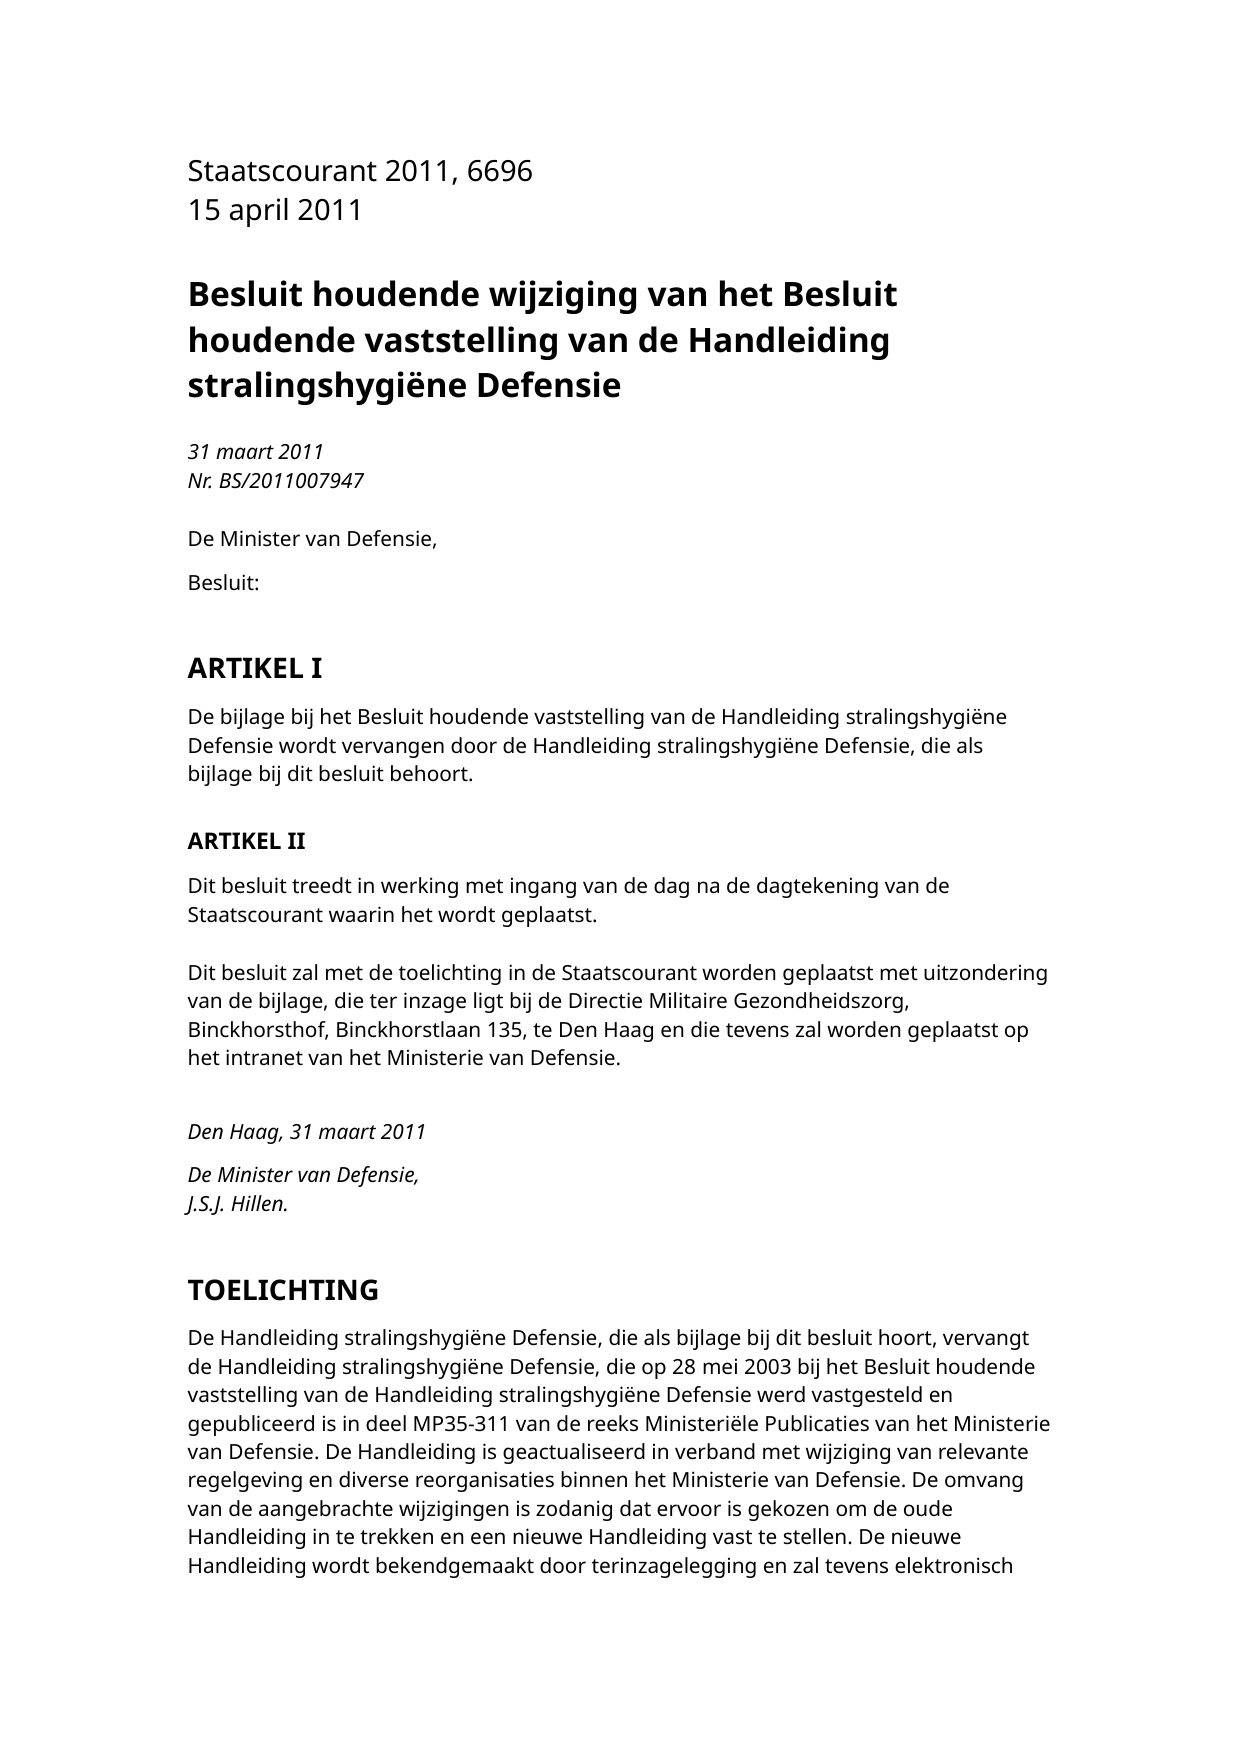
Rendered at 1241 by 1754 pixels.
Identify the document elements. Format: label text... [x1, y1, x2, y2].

text J.S.J. Hillen. [187, 1189, 1053, 1217]
text Besluit: [187, 568, 1053, 596]
subtitle TOELICHTING [187, 1270, 1053, 1308]
text Dit besluit zal met de toelichting in de Staatscourant worden geplaatst met uitzondering van de bijlage, die ter inzage ligt bij de Directie Militaire Gezondheidszorg, Binckhorsthof, Binckhorstlaan 135, te Den Haag en die tevens zal worden geplaatst op het intranet van het Ministerie van Defensie. [187, 958, 1053, 1072]
text 31 maart 2011 [187, 437, 1053, 466]
subtitle Besluit houdende wijziging van het Besluit houdende vaststelling van de Handleiding stralingshygiëne Defensie [187, 271, 1053, 407]
text De bijlage bij het Besluit houdende vaststelling van de Handleiding stralingshygiëne Defensie wordt vervangen door de Handleiding stralingshygiëne Defensie, die als bijlage bij dit besluit behoort. [187, 702, 1053, 788]
text De Minister van Defensie, [187, 524, 1053, 553]
subtitle ARTIKEL II [187, 825, 1053, 856]
text De Handleiding stralingshygiëne Defensie, die als bijlage bij dit besluit hoort, vervangt de Handleiding stralingshygiëne Defensie, die op 28 mei 2003 bij het Besluit houdende vaststelling van de Handleiding stralingshygiëne Defensie werd vastgesteld en gepubliceerd is in deel MP35-311 van de reeks Ministeriële Publicaties van het Ministerie van Defensie. De Handleiding is geactualiseerd in verband met wijziging van relevante regelgeving en diverse reorganisaties binnen het Ministerie van Defensie. De omvang van de aangebrachte wijzigingen is zodanig dat ervoor is gekozen om de oude Handleiding in te trekken en een nieuwe Handleiding vast te stellen. De nieuwe Handleiding wordt bekendgemaakt door terinzagelegging en zal tevens elektronisch [187, 1323, 1053, 1579]
text Staatscourant 2011, 6696 [187, 150, 1053, 190]
text De Minister van Defensie, [187, 1160, 1053, 1189]
text Dit besluit treedt in werking met ingang van de dag na de dagtekening van de Staatscourant waarin het wordt geplaatst. [187, 871, 1053, 928]
subtitle ARTIKEL I [187, 649, 1053, 687]
text 15 april 2011 [187, 190, 1053, 229]
text Nr. BS/2011007947 [187, 466, 1053, 494]
text Den Haag, 31 maart 2011 [187, 1117, 1053, 1145]
